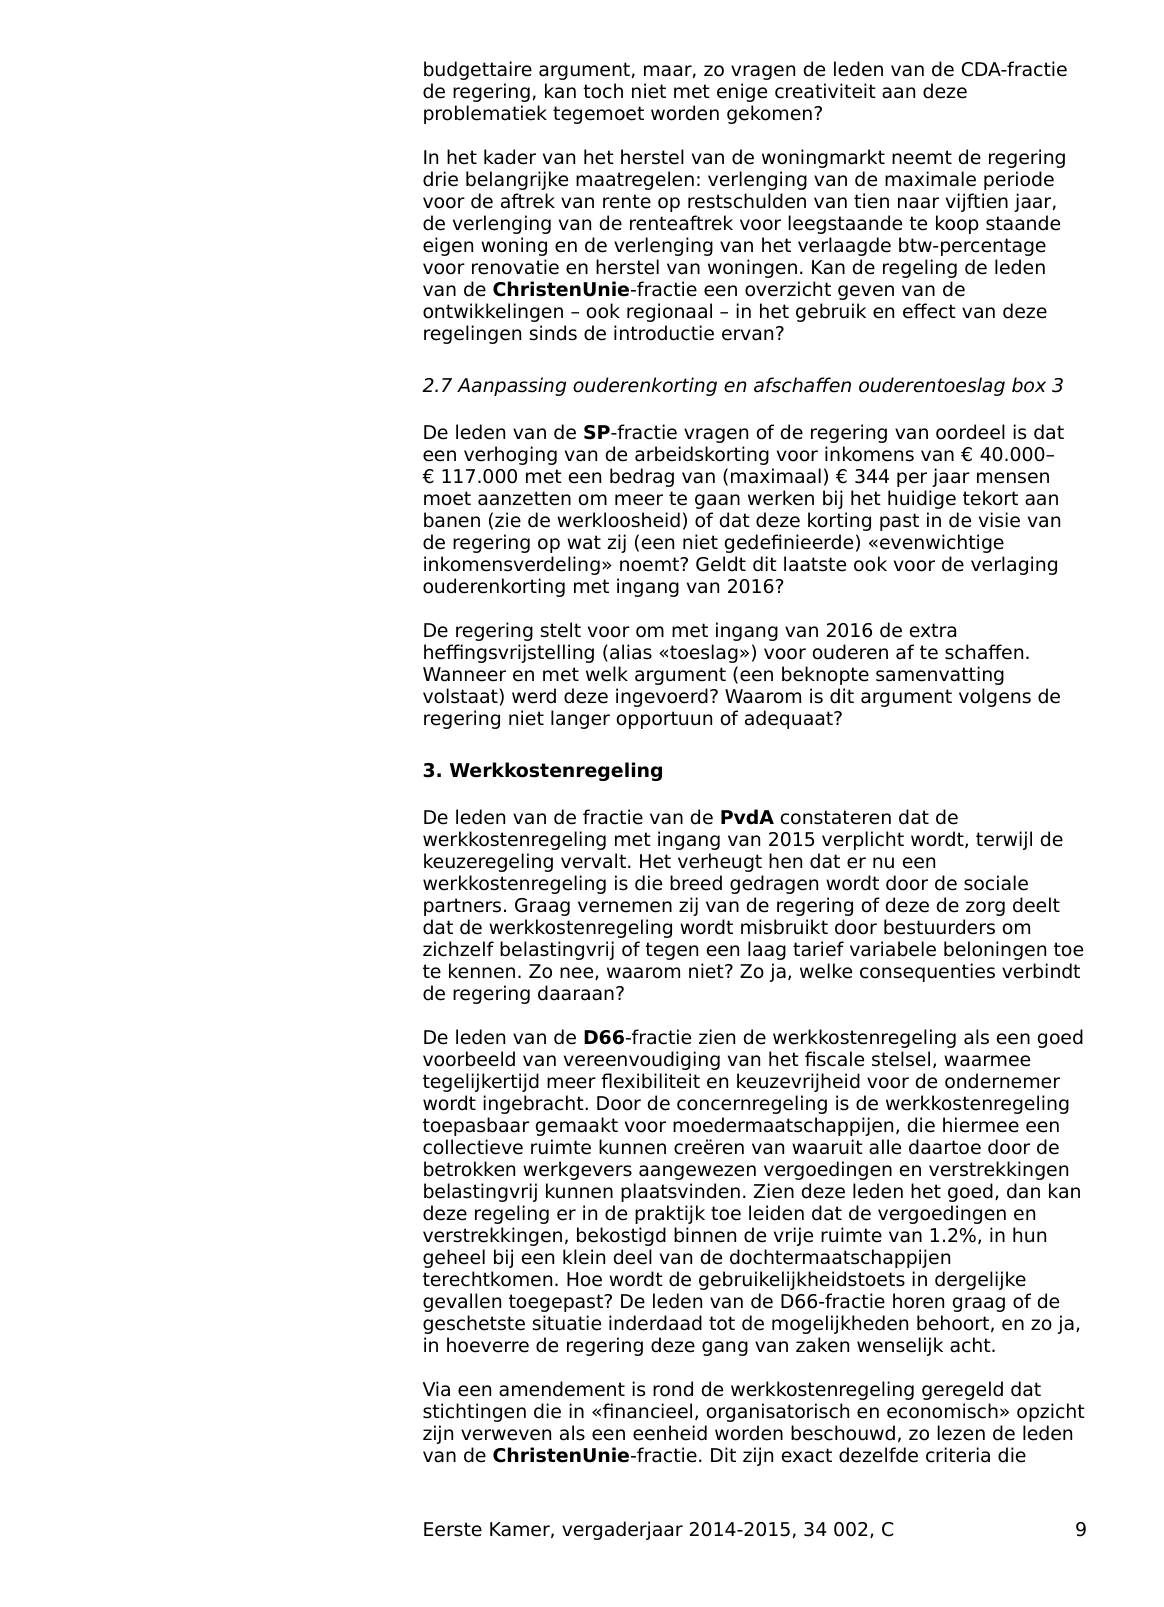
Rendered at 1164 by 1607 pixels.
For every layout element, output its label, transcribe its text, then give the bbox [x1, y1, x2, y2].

text budgettaire argument, maar, zo vragen de leden van de CDA-fractie de regering, kan toch niet met enige creativiteit aan deze problematiek tegemoet worden gekomen? [422, 59, 1087, 125]
text De regering stelt voor om met ingang van 2016 de extra heffingsvrijstelling (alias «toeslag») voor ouderen af te schaffen. Wanneer en met welk argument (een beknopte samenvatting volstaat) werd deze ingevoerd? Waarom is dit argument volgens de regering niet langer opportuun of adequaat? [422, 620, 1087, 730]
text De leden van de fractie van de PvdA constateren dat de werkkostenregeling met ingang van 2015 verplicht wordt, terwijl de keuzeregeling vervalt. Het verheugt hen dat er nu een werkkostenregeling is die breed gedragen wordt door de sociale partners. Graag vernemen zij van de regering of deze de zorg deelt dat de werkkostenregeling wordt misbruikt door bestuurders om zichzelf belastingvrij of tegen een laag tarief variabele beloningen toe te kennen. Zo nee, waarom niet? Zo ja, welke consequenties verbindt de regering daaraan? [422, 807, 1087, 1005]
text De leden van de D66-fractie zien de werkkostenregeling als een goed voorbeeld van vereenvoudiging van het fiscale stelsel, waarmee tegelijkertijd meer flexibiliteit en keuzevrijheid voor de ondernemer wordt ingebracht. Door de concernregeling is de werkkostenregeling toepasbaar gemaakt voor moedermaatschappijen, die hiermee een collectieve ruimte kunnen creëren van waaruit alle daartoe door de betrokken werkgevers aangewezen vergoedingen en verstrekkingen belastingvrij kunnen plaatsvinden. Zien deze leden het goed, dan kan deze regeling er in de praktijk toe leiden dat de vergoedingen en verstrekkingen, bekostigd binnen de vrije ruimte van 1.2%, in hun geheel bij een klein deel van de dochtermaatschappijen terechtkomen. Hoe wordt de gebruikelijkheidstoets in dergelijke gevallen toegepast? De leden van de D66-fractie horen graag of de geschetste situatie inderdaad tot de mogelijkheden behoort, en zo ja, in hoeverre de regering deze gang van zaken wenselijk acht. [422, 1027, 1087, 1357]
text In het kader van het herstel van de woningmarkt neemt de regering drie belangrijke maatregelen: verlenging van de maximale periode voor de aftrek van rente op restschulden van tien naar vijftien jaar, de verlenging van de renteaftrek voor leegstaande te koop staande eigen woning en de verlenging van het verlaagde btw-percentage voor renovatie en herstel van woningen. Kan de regeling de leden van de ChristenUnie-fractie een overzicht geven van de ontwikkelingen – ook regionaal – in het gebruik en effect van deze regelingen sinds de introductie ervan? [422, 147, 1087, 345]
text Via een amendement is rond de werkkostenregeling geregeld dat stichtingen die in «financieel, organisatorisch en economisch» opzicht zijn verweven als een eenheid worden beschouwd, zo lezen de leden van de ChristenUnie-fractie. Dit zijn exact dezelfde criteria die [422, 1379, 1087, 1467]
subtitle 2.7 Aanpassing ouderenkorting en afschaffen ouderentoeslag box 3 [422, 375, 1087, 397]
subtitle 3. Werkkostenregeling [422, 760, 1087, 782]
text De leden van de SP-fractie vragen of de regering van oordeel is dat een verhoging van de arbeidskorting voor inkomens van € 40.000–€ 117.000 met een bedrag van (maximaal) € 344 per jaar mensen moet aanzetten om meer te gaan werken bij het huidige tekort aan banen (zie de werkloosheid) of dat deze korting past in de visie van de regering op wat zij (een niet gedefinieerde) «evenwichtige inkomensverdeling» noemt? Geldt dit laatste ook voor de verlaging ouderenkorting met ingang van 2016? [422, 422, 1087, 598]
